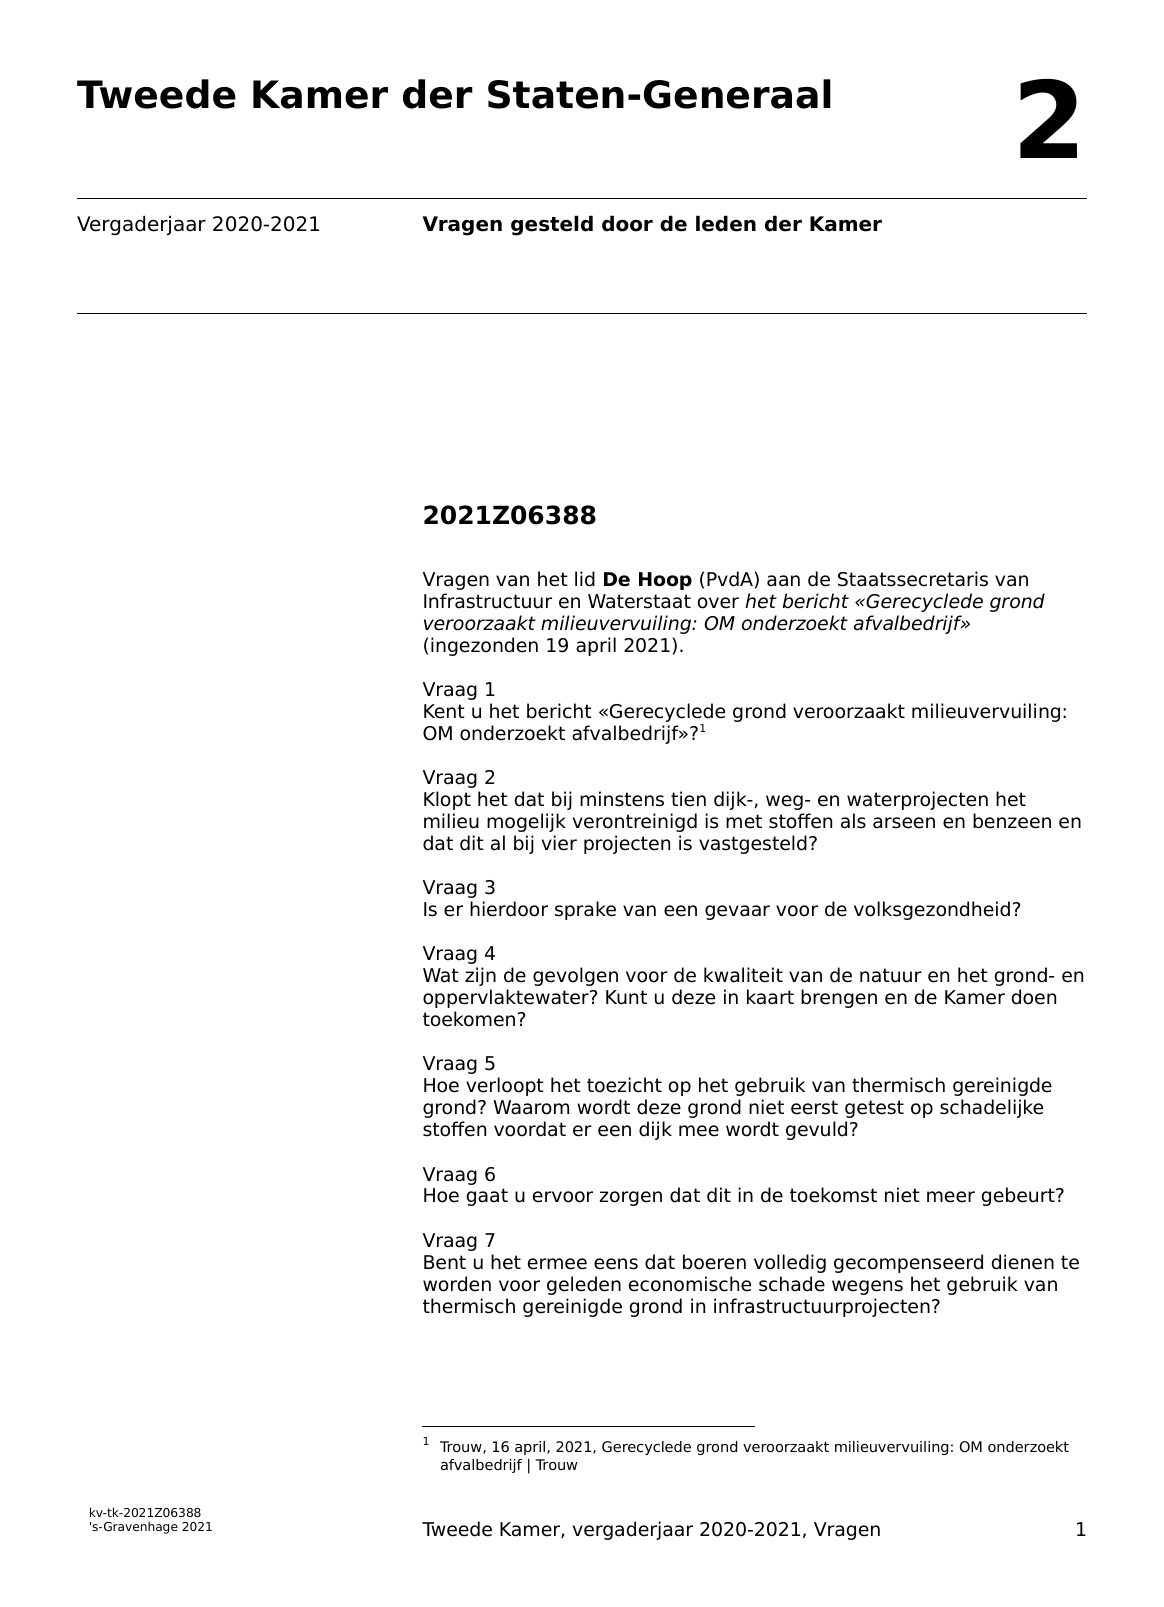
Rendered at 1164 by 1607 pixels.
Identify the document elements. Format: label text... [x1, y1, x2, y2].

text Vraag 4 [422, 943, 1087, 965]
text Klopt het dat bij minstens tien dijk-, weg- en waterprojecten het milieu mogelijk verontreinigd is met stoffen als arseen en benzeen en dat dit al bij vier projecten is vastgesteld? [422, 789, 1087, 855]
table_cell Vergaderjaar 2020-2021 [77, 199, 422, 313]
text Wat zijn de gevolgen voor de kwaliteit van de natuur en het grond- en oppervlaktewater? Kunt u deze in kaart brengen en de Kamer doen toekomen? [422, 965, 1087, 1031]
text Vraag 6 [422, 1163, 1087, 1185]
table_header 2 [886, 59, 1087, 198]
text Vragen van het lid De Hoop (PvdA) aan de Staatssecretaris van Infrastructuur en Waterstaat over het bericht «Gerecyclede grond veroorzaakt milieuvervuiling: OM onderzoekt afvalbedrijf» (ingezonden 19 april 2021). [422, 569, 1087, 657]
text Hoe gaat u ervoor zorgen dat dit in de toekomst niet meer gebeurt? [422, 1185, 1087, 1207]
text Vraag 7 [422, 1229, 1087, 1252]
text 's-Gravenhage 2021 [88, 1520, 323, 1534]
text Kent u het bericht «Gerecyclede grond veroorzaakt milieuvervuiling: OM onderzoekt afvalbedrijf»? [422, 701, 1087, 745]
text Is er hierdoor sprake van een gevaar voor de volksgezondheid? [422, 899, 1087, 921]
text Trouw, 16 april, 2021, Gerecyclede grond veroorzaakt milieuvervuiling: OM onderzoekt afvalbedrijf | Trouw [422, 1435, 1087, 1474]
text kv-tk-2021Z06388 [88, 1506, 323, 1520]
table_cell Vragen gesteld door de leden der Kamer [422, 199, 1087, 313]
table_header Tweede Kamer der Staten-Generaal [77, 59, 886, 198]
text Vraag 5 [422, 1053, 1087, 1075]
text Vraag 2 [422, 767, 1087, 789]
text Vraag 3 [422, 877, 1087, 899]
text 2021Z06388 [422, 501, 1087, 531]
text Bent u het ermee eens dat boeren volledig gecompenseerd dienen te worden voor geleden economische schade wegens het gebruik van thermisch gereinigde grond in infrastructuurprojecten? [422, 1252, 1087, 1317]
text Hoe verloopt het toezicht op het gebruik van thermisch gereinigde grond? Waarom wordt deze grond niet eerst getest op schadelijke stoffen voordat er een dijk mee wordt gevuld? [422, 1075, 1087, 1141]
text Vraag 1 [422, 679, 1087, 701]
